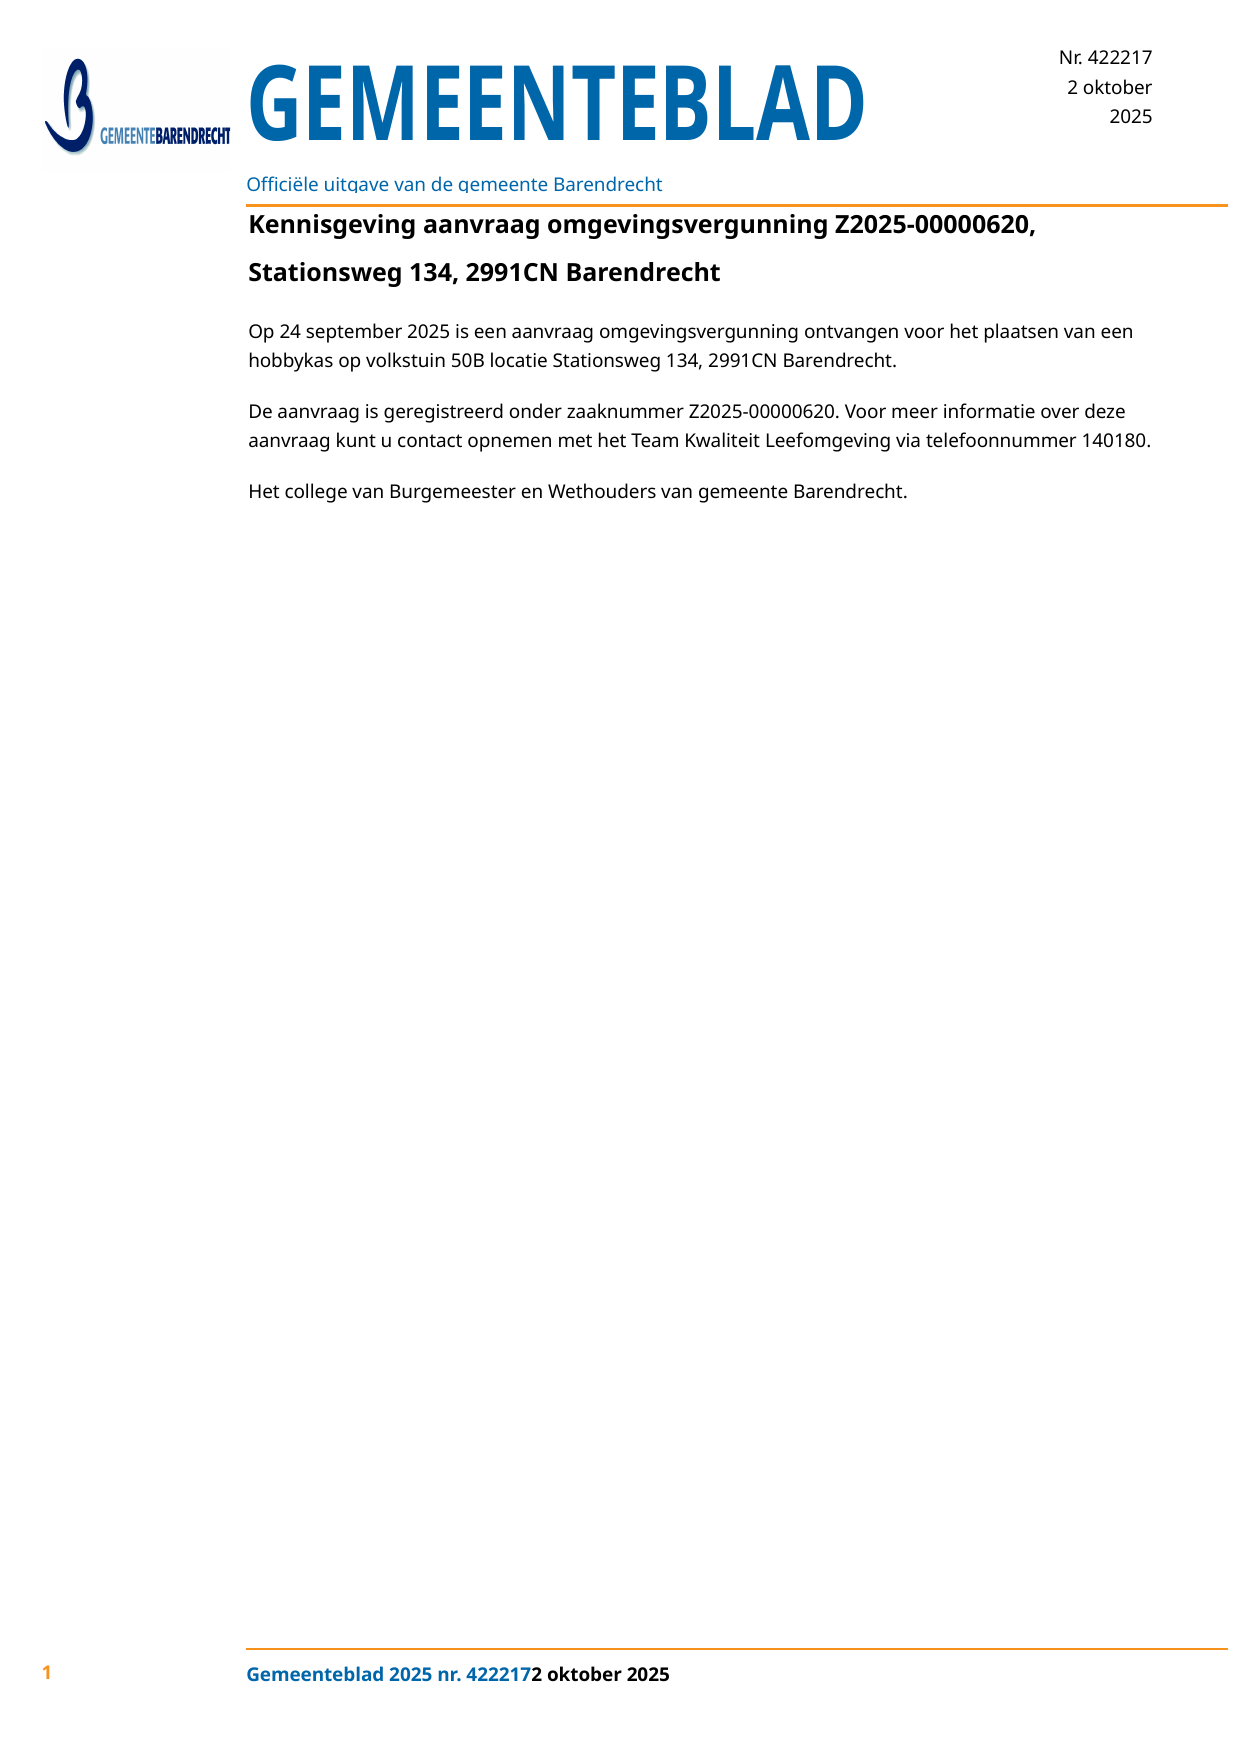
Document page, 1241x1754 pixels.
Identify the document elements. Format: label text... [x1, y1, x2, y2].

text De aanvraag is geregistreerd onder zaaknummer Z2025-00000620. Voor meer informatie over deze aanvraag kunt u contact opnemen met het Team Kwaliteit Leefomgeving via telefoonnummer 140180. [248, 398, 1152, 453]
text Op 24 september 2025 is een aanvraag omgevingsvergunning ontvangen voor het plaatsen van een hobbykas op volkstuin 50B locatie Stationsweg 134, 2991CN Barendrecht. [248, 318, 1152, 373]
text Het college van Burgemeester en Wethouders van gemeente Barendrecht. [248, 478, 1152, 504]
picture [41, 47, 231, 172]
text Kennisgeving aanvraag omgevingsvergunning Z2025-00000620, Stationsweg 134, 2991CN Barendrecht [248, 207, 1152, 288]
